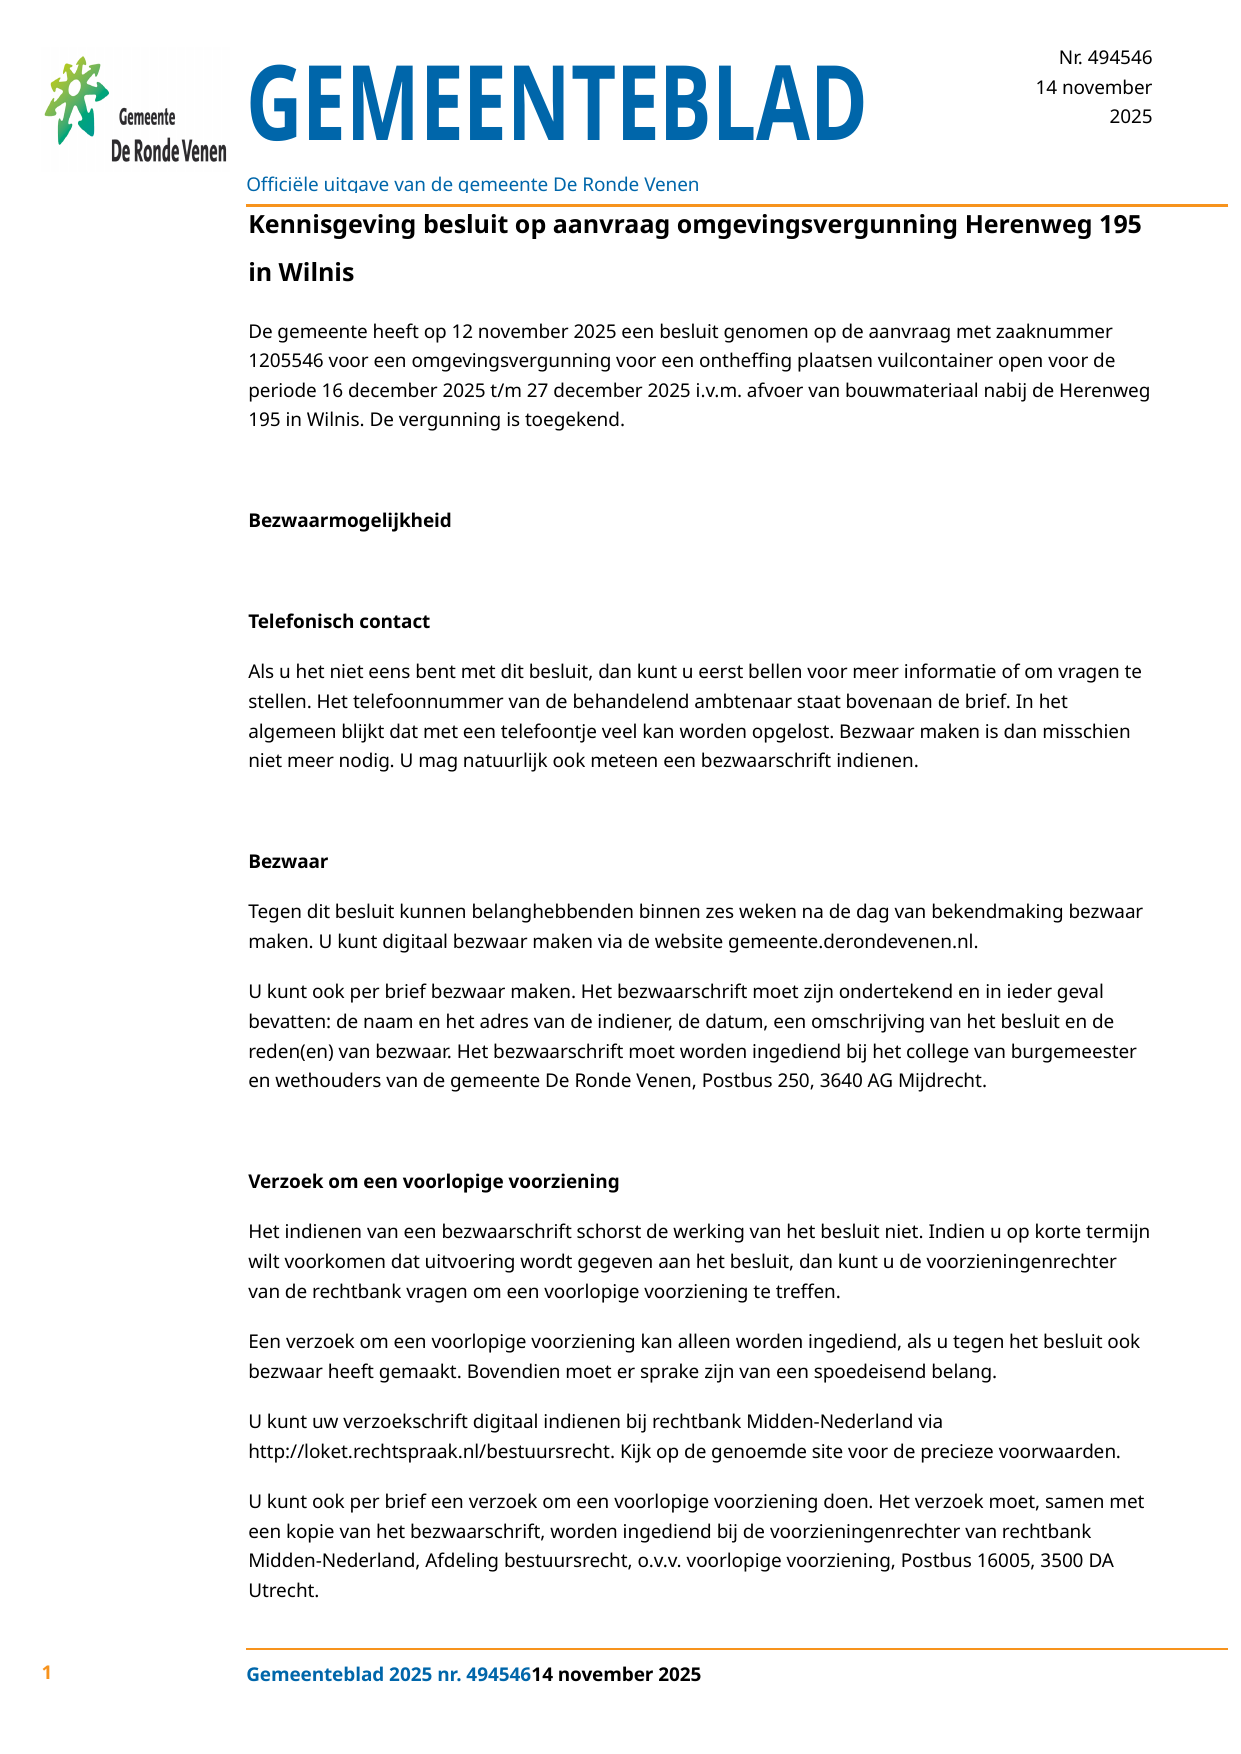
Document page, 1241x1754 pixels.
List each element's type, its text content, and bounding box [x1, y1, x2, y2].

text Kennisgeving besluit op aanvraag omgevingsvergunning Herenweg 195 in Wilnis [248, 207, 1152, 288]
text Als u het niet eens bent met dit besluit, dan kunt u eerst bellen voor meer informatie of om vragen te stellen. Het telefoonnummer van de behandelend ambtenaar staat bovenaan de brief. In het algemeen blijkt dat met een telefoontje veel kan worden opgelost. Bezwaar maken is dan misschien niet meer nodig. U mag natuurlijk ook meteen een bezwaarschrift indienen. [248, 659, 1152, 773]
text Bezwaar [248, 848, 1152, 874]
text U kunt ook per brief een verzoek om een voorlopige voorziening doen. Het verzoek moet, samen met een kopie van het bezwaarschrift, worden ingediend bij de voorzieningenrechter van rechtbank Midden-Nederland, Afdeling bestuursrecht, o.v.v. voorlopige voorziening, Postbus 16005, 3500 DA Utrecht. [248, 1488, 1152, 1603]
picture [41, 47, 231, 172]
text U kunt ook per brief bezwaar maken. Het bezwaarschrift moet zijn ondertekend en in ieder geval bevatten: de naam en het adres van de indiener, de datum, een omschrijving van het besluit en de reden(en) van bezwaar. Het bezwaarschrift moet worden ingediend bij het college van burgemeester en wethouders van de gemeente De Ronde Venen, Postbus 250, 3640 AG Mijdrecht. [248, 979, 1152, 1093]
text Een verzoek om een voorlopige voorziening kan alleen worden ingediend, als u tegen het besluit ook bezwaar heeft gemaakt. Bovendien moet er sprake zijn van een spoedeisend belang. [248, 1328, 1152, 1384]
text Verzoek om een voorlopige voorziening [248, 1168, 1152, 1194]
text U kunt uw verzoekschrift digitaal indienen bij rechtbank Midden-Nederland via http://loket.rechtspraak.nl/bestuursrecht. Kijk op de genoemde site voor de precieze voorwaarden. [248, 1408, 1152, 1464]
text Het indienen van een bezwaarschrift schorst de werking van het besluit niet. Indien u op korte termijn wilt voorkomen dat uitvoering wordt gegeven aan het besluit, dan kunt u de voorzieningenrechter van de rechtbank vragen om een voorlopige voorziening te treffen. [248, 1219, 1152, 1304]
text Tegen dit besluit kunnen belanghebbenden binnen zes weken na de dag van bekendmaking bezwaar maken. U kunt digitaal bezwaar maken via de website gemeente.derondevenen.nl. [248, 899, 1152, 954]
text Telefonisch contact [248, 608, 1152, 634]
text Bezwaarmogelijkheid [248, 507, 1152, 533]
text De gemeente heeft op 12 november 2025 een besluit genomen op de aanvraag met zaaknummer 1205546 voor een omgevingsvergunning voor een ontheffing plaatsen vuilcontainer open voor de periode 16 december 2025 t/m 27 december 2025 i.v.m. afvoer van bouwmateriaal nabij de Herenweg 195 in Wilnis. De vergunning is toegekend. [248, 318, 1152, 432]
